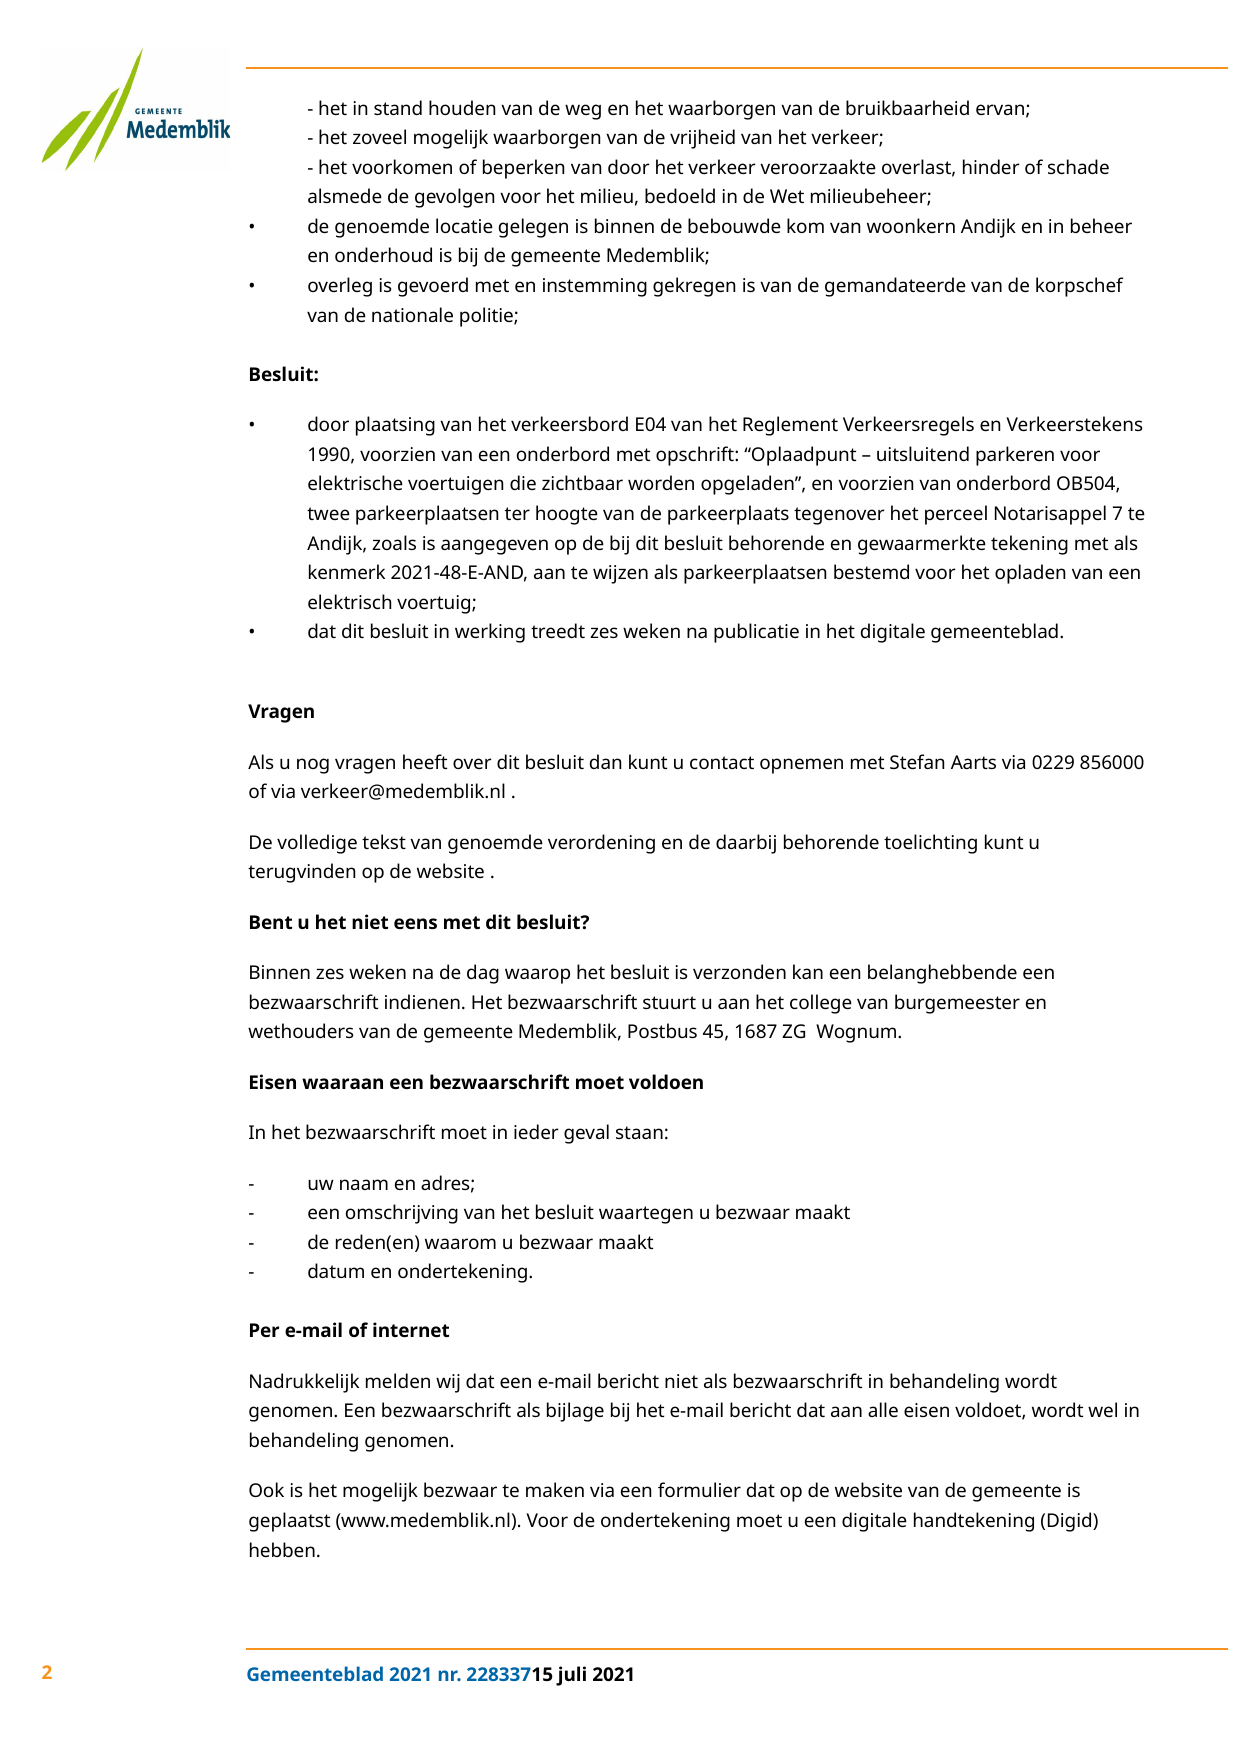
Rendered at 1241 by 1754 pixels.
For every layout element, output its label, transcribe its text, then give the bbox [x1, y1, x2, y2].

text Bent u het niet eens met dit besluit? [248, 909, 1152, 935]
list de reden(en) waarom u bezwaar maakt [248, 1229, 1152, 1255]
text Als u nog vragen heeft over dit besluit dan kunt u contact opnemen met Stefan Aarts via 0229 856000 of via verkeer@medemblik.nl . [248, 749, 1152, 804]
text Binnen zes weken na de dag waarop het besluit is verzonden kan een belanghebbende een bezwaarschrift indienen. Het bezwaarschrift stuurt u aan het college van burgemeester en wethouders van de gemeente Medemblik, Postbus 45, 1687 ZG Wognum. [248, 959, 1152, 1044]
picture [41, 47, 231, 172]
list de genoemde locatie gelegen is binnen de bebouwde kom van woonkern Andijk en in beheer en onderhoud is bij de gemeente Medemblik; [248, 213, 1152, 268]
list - het zoveel mogelijk waarborgen van de vrijheid van het verkeer; [248, 124, 1152, 150]
list uw naam en adres; [248, 1170, 1152, 1196]
list dat dit besluit in werking treedt zes weken na publicatie in het digitale gemeenteblad. [248, 618, 1152, 644]
list door plaatsing van het verkeersbord E04 van het Reglement Verkeersregels en Verkeerstekens 1990, voorzien van een onderbord met opschrift: “Oplaadpunt – uitsluitend parkeren voor elektrische voertuigen die zichtbaar worden opgeladen’’, en voorzien van onderbord OB504, twee parkeerplaatsen ter hoogte van de parkeerplaats tegenover het perceel Notarisappel 7 te Andijk, zoals is aangegeven op de bij dit besluit behorende en gewaarmerkte tekening met als kenmerk 2021-48-E-AND, aan te wijzen als parkeerplaatsen bestemd voor het opladen van een elektrisch voertuig; [248, 411, 1152, 615]
text In het bezwaarschrift moet in ieder geval staan: [248, 1119, 1152, 1145]
text Besluit: [248, 361, 1152, 387]
list - het in stand houden van de weg en het waarborgen van de bruikbaarheid ervan; [248, 95, 1152, 121]
text Per e-mail of internet [248, 1318, 1152, 1343]
text Ook is het mogelijk bezwaar te maken via een formulier dat op de website van de gemeente is geplaatst (www.medemblik.nl). Voor de ondertekening moet u een digitale handtekening (Digid) hebben. [248, 1478, 1152, 1563]
text De volledige tekst van genoemde verordening en de daarbij behorende toelichting kunt u terugvinden op de website . [248, 829, 1152, 884]
list - het voorkomen of beperken van door het verkeer veroorzaakte overlast, hinder of schade alsmede de gevolgen voor het milieu, bedoeld in de Wet milieubeheer; [248, 154, 1152, 209]
list een omschrijving van het besluit waartegen u bezwaar maakt [248, 1199, 1152, 1225]
text Vragen [248, 698, 1152, 724]
list overleg is gevoerd met en instemming gekregen is van de gemandateerde van de korpschef van de nationale politie; [248, 272, 1152, 328]
text Eisen waaraan een bezwaarschrift moet voldoen [248, 1069, 1152, 1095]
text Nadrukkelijk melden wij dat een e-mail bericht niet als bezwaarschrift in behandeling wordt genomen. Een bezwaarschrift als bijlage bij het e-mail bericht dat aan alle eisen voldoet, wordt wel in behandeling genomen. [248, 1368, 1152, 1453]
list datum en ondertekening. [248, 1258, 1152, 1284]
